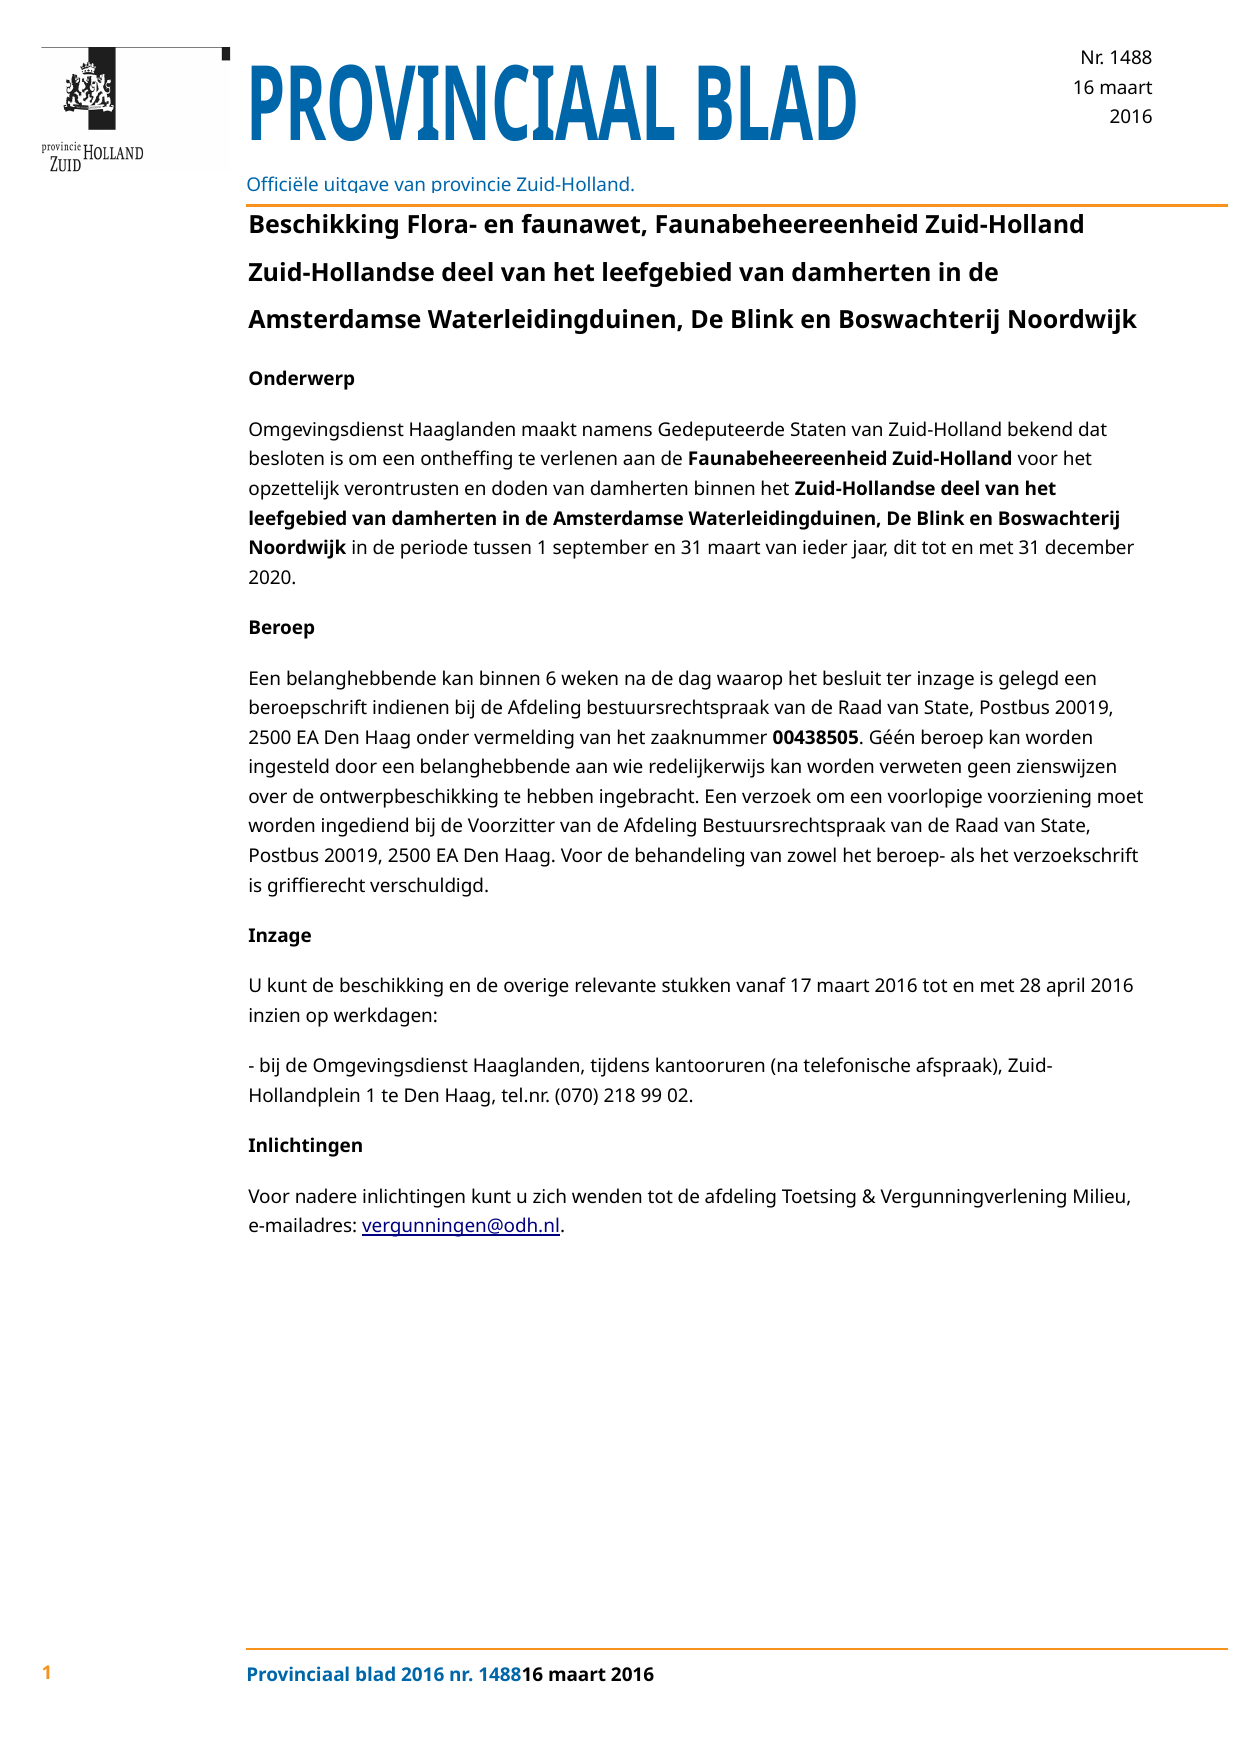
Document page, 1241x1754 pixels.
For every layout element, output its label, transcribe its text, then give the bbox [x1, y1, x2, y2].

text Onderwerp [248, 366, 1152, 391]
text U kunt de beschikking en de overige relevante stukken vanaf 17 maart 2016 tot en met 28 april 2016 inzien op werkdagen: [248, 973, 1152, 1028]
text Beschikking Flora- en faunawet, Faunabeheereenheid Zuid-Holland Zuid-Hollandse deel van het leefgebied van damherten in de Amsterdamse Waterleidingduinen, De Blink en Boswachterij Noordwijk [248, 207, 1152, 336]
text - bij de Omgevingsdienst Haaglanden, tijdens kantooruren (na telefonische afspraak), Zuid-Hollandplein 1 te Den Haag, tel.nr. (070) 218 99 02. [248, 1053, 1152, 1108]
picture [41, 47, 231, 172]
text Inlichtingen [248, 1133, 1152, 1158]
text Voor nadere inlichtingen kunt u zich wenden tot de afdeling Toetsing & Vergunningverlening Milieu, e-mailadres: vergunningen@odh.nl. [248, 1183, 1152, 1238]
text Beroep [248, 614, 1152, 640]
text Een belanghebbende kan binnen 6 weken na de dag waarop het besluit ter inzage is gelegd een beroepschrift indienen bij de Afdeling bestuursrechtspraak van de Raad van State, Postbus 20019, 2500 EA Den Haag onder vermelding van het zaaknummer 00438505. Géén beroep kan worden ingesteld door een belanghebbende aan wie redelijkerwijs kan worden verweten geen zienswijzen over de ontwerpbeschikking te hebben ingebracht. Een verzoek om een voorlopige voorziening moet worden ingediend bij de Voorzitter van de Afdeling Bestuursrechtspraak van de Raad van State, Postbus 20019, 2500 EA Den Haag. Voor de behandeling van zowel het beroep- als het verzoekschrift is griffierecht verschuldigd. [248, 665, 1152, 897]
text Omgevingsdienst Haaglanden maakt namens Gedeputeerde Staten van Zuid-Holland bekend dat besloten is om een ontheffing te verlenen aan de Faunabeheereenheid Zuid-Holland voor het opzettelijk verontrusten en doden van damherten binnen het Zuid-Hollandse deel van het leefgebied van damherten in de Amsterdamse Waterleidingduinen, De Blink en Boswachterij Noordwijk in de periode tussen 1 september en 31 maart van ieder jaar, dit tot en met 31 december 2020. [248, 416, 1152, 589]
text Inzage [248, 922, 1152, 948]
